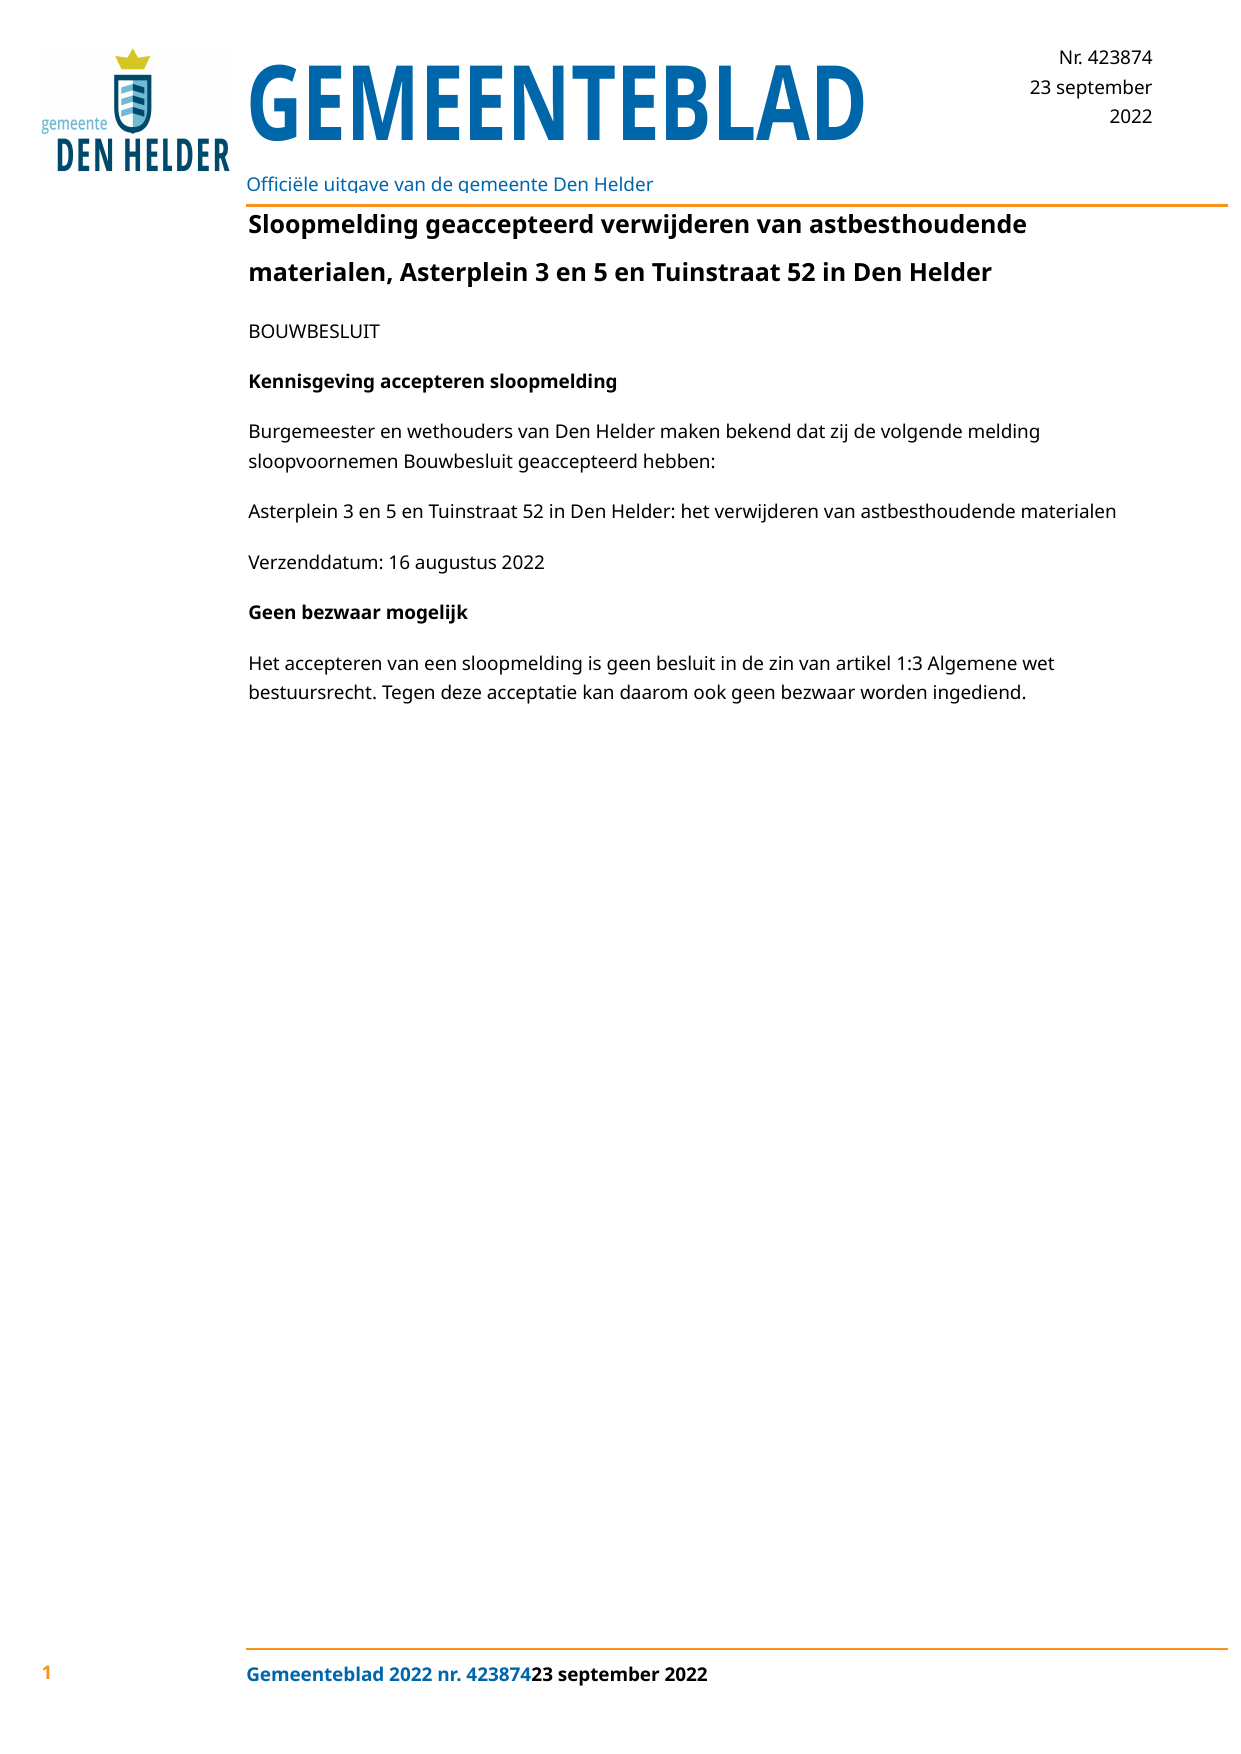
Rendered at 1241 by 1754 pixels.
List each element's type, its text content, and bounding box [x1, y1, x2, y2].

text Kennisgeving accepteren sloopmelding [248, 368, 1152, 394]
text Het accepteren van een sloopmelding is geen besluit in de zin van artikel 1:3 Algemene wet bestuursrecht. Tegen deze acceptatie kan daarom ook geen bezwaar worden ingediend. [248, 650, 1152, 705]
picture [130, 157, 135, 172]
text Asterplein 3 en 5 en Tuinstraat 52 in Den Helder: het verwijderen van astbesthoudende materialen [248, 499, 1152, 524]
text Burgemeester en wethouders van Den Helder maken bekend dat zij de volgende melding sloopvoornemen Bouwbesluit geaccepteerd hebben: [248, 419, 1152, 474]
picture [41, 47, 231, 172]
picture [182, 144, 187, 165]
text Verzenddatum: 16 augustus 2022 [248, 549, 1152, 575]
picture [63, 144, 68, 165]
text Geen bezwaar mogelijk [248, 599, 1152, 625]
picture [220, 160, 224, 172]
text Sloopmelding geaccepteerd verwijderen van astbesthoudende materialen, Asterplein 3 en 5 en Tuinstraat 52 in Den Helder [248, 207, 1152, 288]
picture [100, 154, 106, 172]
text BOUWBESLUIT [248, 318, 1152, 344]
